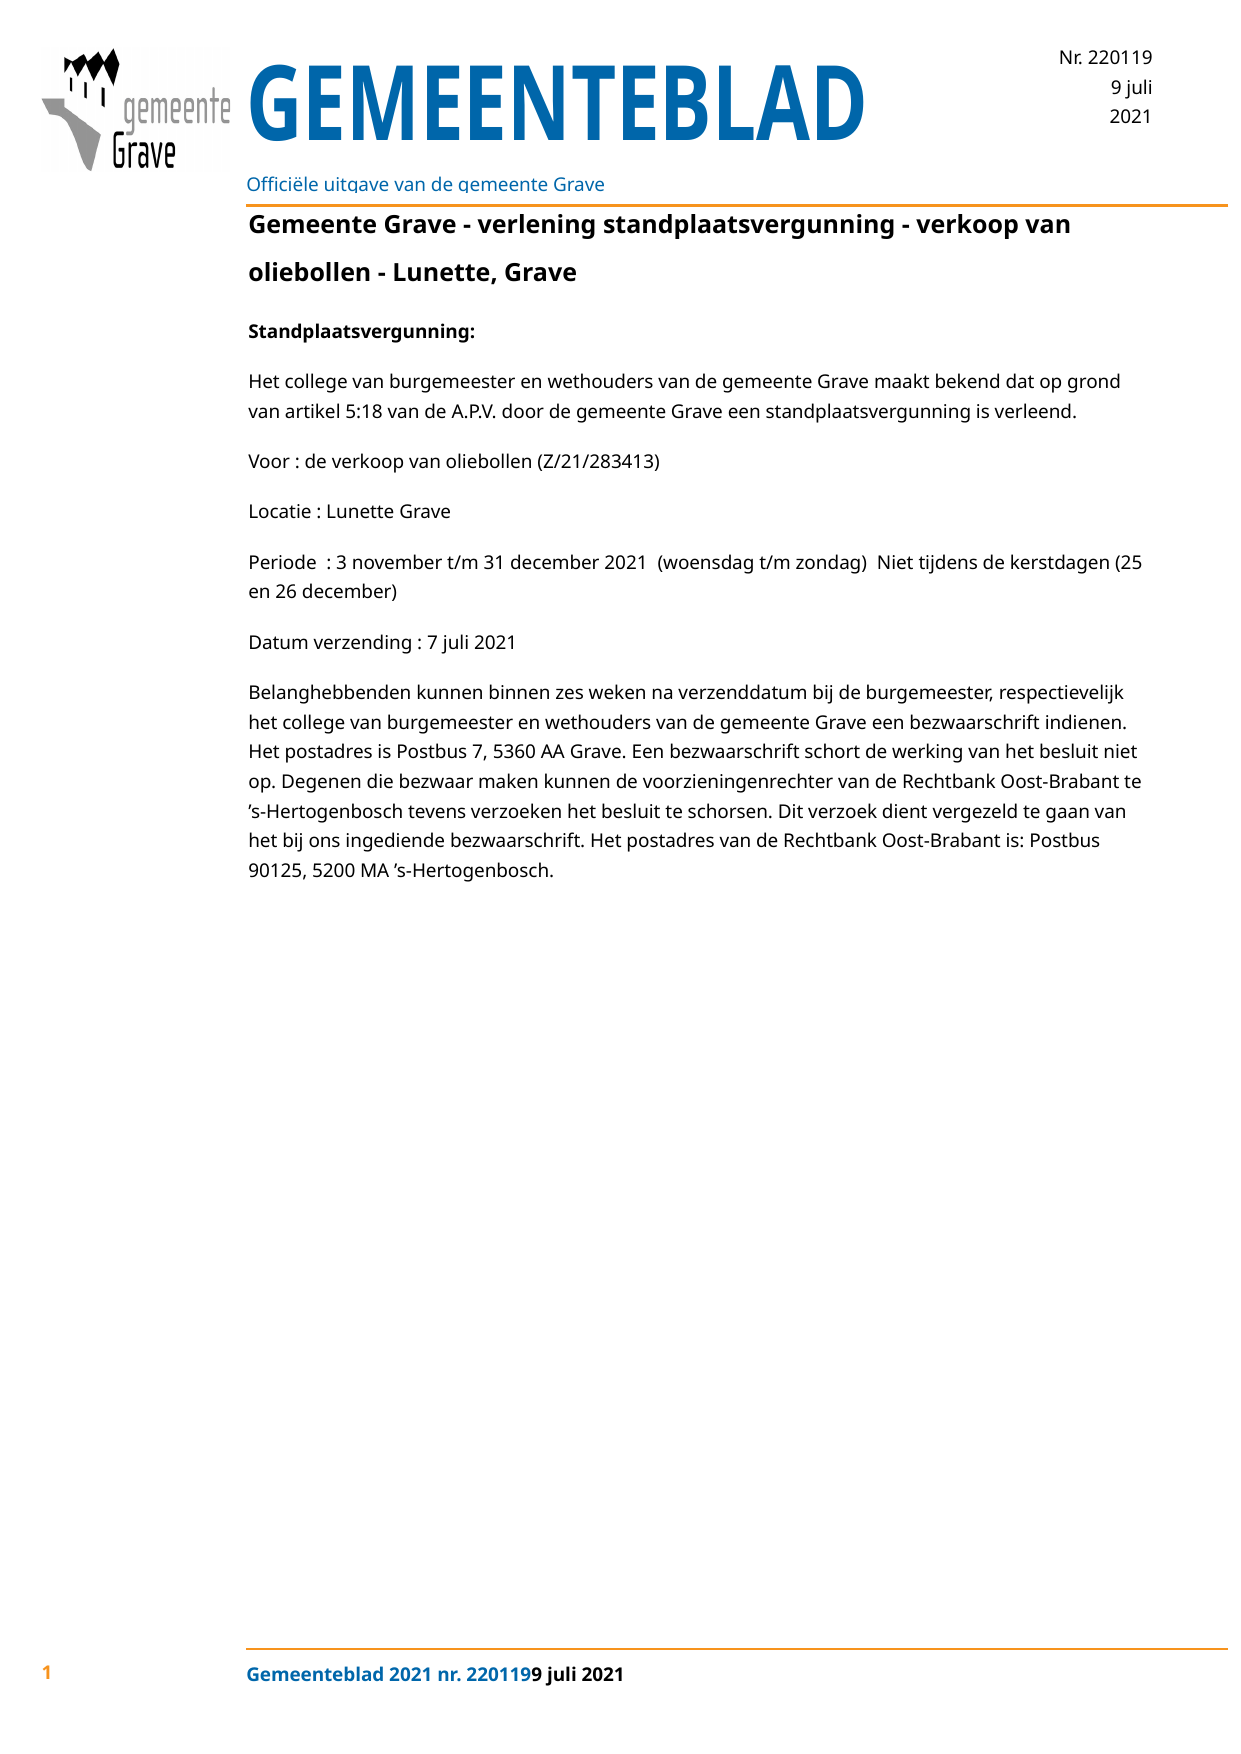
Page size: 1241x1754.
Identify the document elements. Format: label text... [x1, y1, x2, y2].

picture [41, 47, 231, 172]
text Datum verzending : 7 juli 2021 [248, 629, 1152, 655]
text Voor : de verkoop van oliebollen (Z/21/283413) [248, 448, 1152, 474]
text Gemeente Grave - verlening standplaatsvergunning - verkoop van oliebollen - Lunette, Grave [248, 207, 1152, 288]
text Belanghebbenden kunnen binnen zes weken na verzenddatum bij de burgemeester, respectievelijk het college van burgemeester en wethouders van de gemeente Grave een bezwaarschrift indienen. Het postadres is Postbus 7, 5360 AA Grave. Een bezwaarschrift schort de werking van het besluit niet op. Degenen die bezwaar maken kunnen de voorzieningenrechter van de Rechtbank Oost-Brabant te ’s-Hertogenbosch tevens verzoeken het besluit te schorsen. Dit verzoek dient vergezeld te gaan van het bij ons ingediende bezwaarschrift. Het postadres van de Rechtbank Oost-Brabant is: Postbus 90125, 5200 MA ’s-Hertogenbosch. [248, 679, 1152, 883]
text Standplaatsvergunning: [248, 318, 1152, 344]
text Het college van burgemeester en wethouders van de gemeente Grave maakt bekend dat op grond van artikel 5:18 van de A.P.V. door de gemeente Grave een standplaatsvergunning is verleend. [248, 368, 1152, 424]
text Locatie : Lunette Grave [248, 499, 1152, 524]
text Periode : 3 november t/m 31 december 2021 (woensdag t/m zondag) Niet tijdens de kerstdagen (25 en 26 december) [248, 549, 1152, 604]
